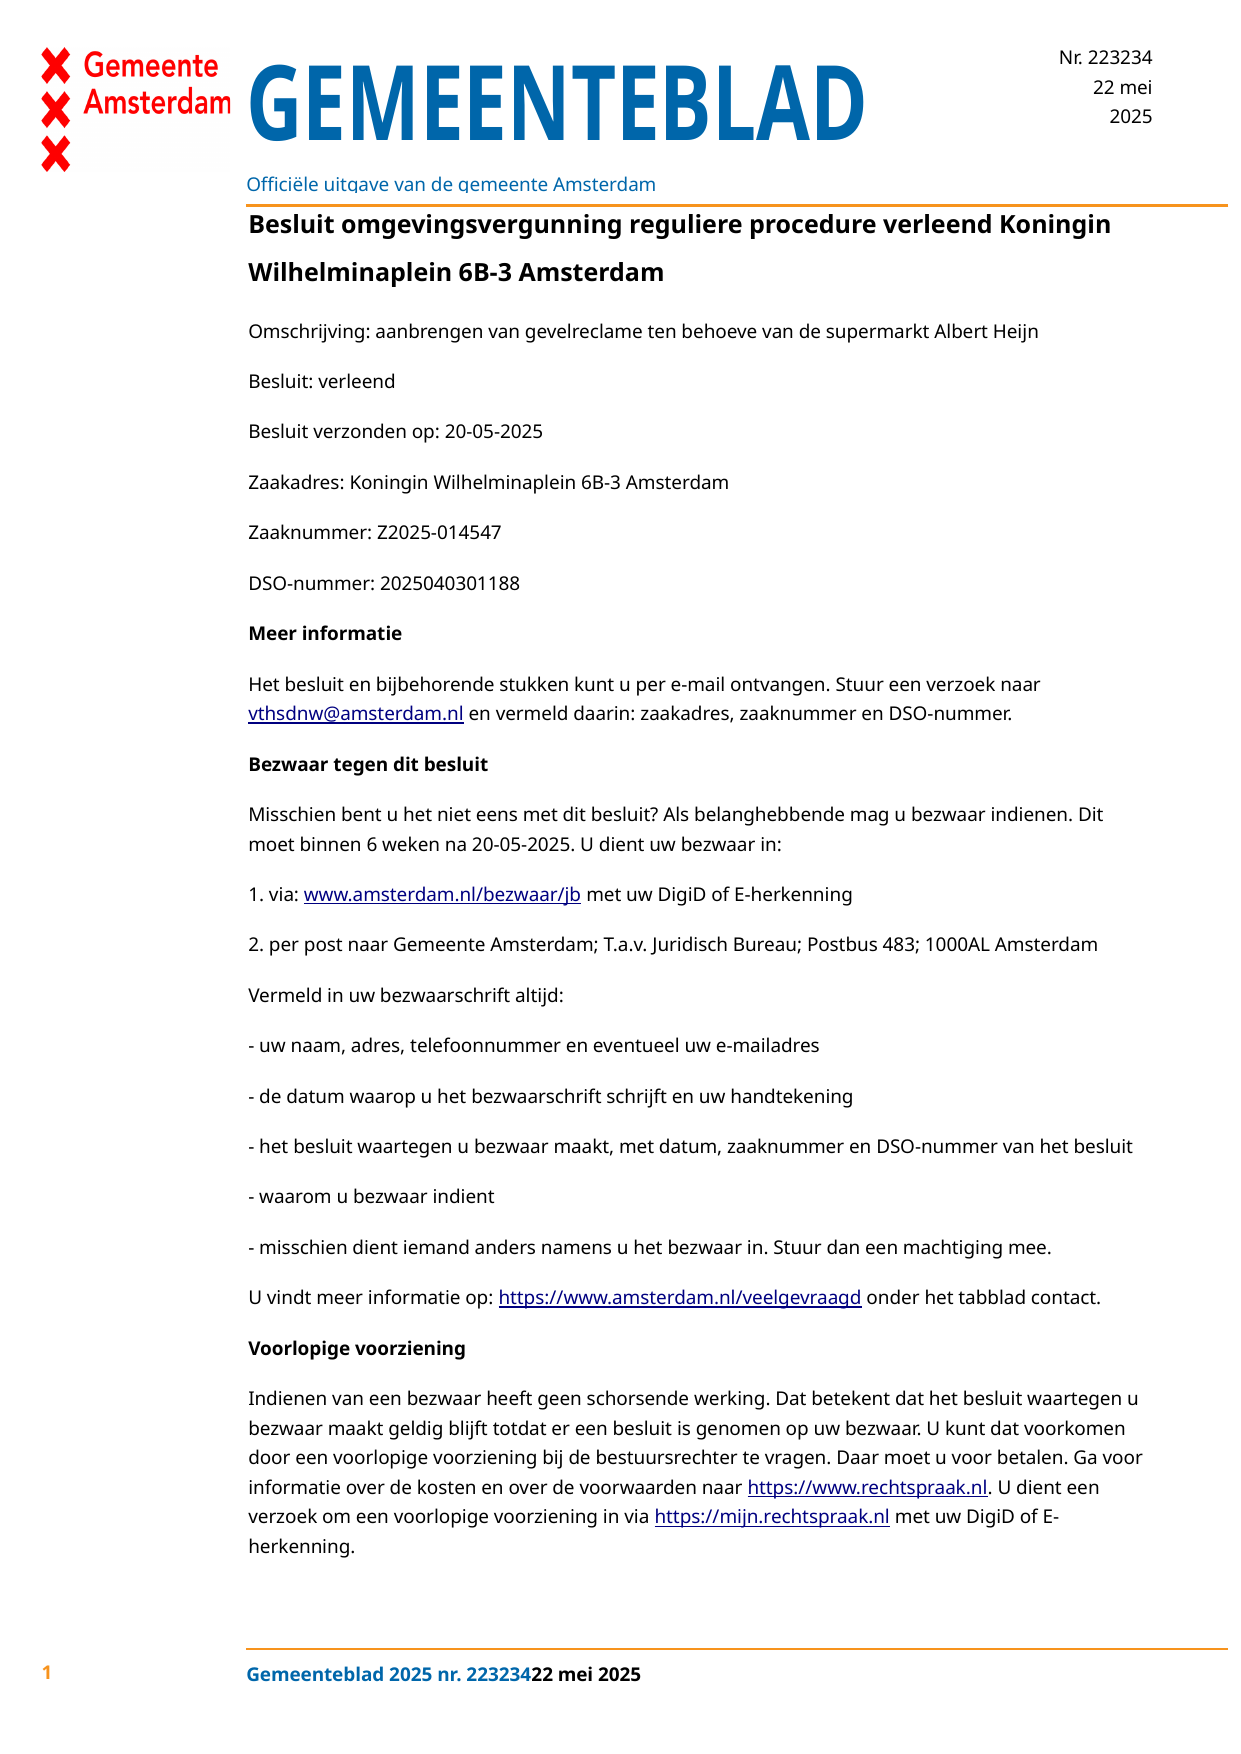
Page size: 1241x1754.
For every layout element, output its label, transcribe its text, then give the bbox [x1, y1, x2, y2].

text Misschien bent u het niet eens met dit besluit? Als belanghebbende mag u bezwaar indienen. Dit moet binnen 6 weken na 20-05-2025. U dient uw bezwaar in: [248, 801, 1152, 857]
text Bezwaar tegen dit besluit [248, 751, 1152, 777]
text U vindt meer informatie op: https://www.amsterdam.nl/veelgevraagd onder het tabblad contact. [248, 1284, 1152, 1310]
text Omschrijving: aanbrengen van gevelreclame ten behoeve van de supermarkt Albert Heijn [248, 318, 1152, 344]
text Besluit: verleend [248, 368, 1152, 394]
text Indienen van een bezwaar heeft geen schorsende werking. Dat betekent dat het besluit waartegen u bezwaar maakt geldig blijft totdat er een besluit is genomen op uw bezwaar. U kunt dat voorkomen door een voorlopige voorziening bij de bestuursrechter te vragen. Daar moet u voor betalen. Ga voor informatie over de kosten en over de voorwaarden naar https://www.rechtspraak.nl. U dient een verzoek om een voorlopige voorziening in via https://mijn.rechtspraak.nl met uw DigiD of E-herkenning. [248, 1385, 1152, 1559]
text 1. via: www.amsterdam.nl/bezwaar/jb met uw DigiD of E-herkenning [248, 881, 1152, 907]
text Het besluit en bijbehorende stukken kunt u per e-mail ontvangen. Stuur een verzoek naar vthsdnw@amsterdam.nl en vermeld daarin: zaakadres, zaaknummer en DSO-nummer. [248, 671, 1152, 726]
text DSO-nummer: 2025040301188 [248, 570, 1152, 596]
text - het besluit waartegen u bezwaar maakt, met datum, zaaknummer en DSO-nummer van het besluit [248, 1133, 1152, 1159]
text Besluit verzonden op: 20-05-2025 [248, 419, 1152, 444]
text Zaakadres: Koningin Wilhelminaplein 6B-3 Amsterdam [248, 469, 1152, 495]
text - de datum waarop u het bezwaarschrift schrijft en uw handtekening [248, 1083, 1152, 1109]
text - misschien dient iemand anders namens u het bezwaar in. Stuur dan een machtiging mee. [248, 1234, 1152, 1260]
text Voorlopige voorziening [248, 1335, 1152, 1361]
text - uw naam, adres, telefoonnummer en eventueel uw e-mailadres [248, 1032, 1152, 1058]
text 2. per post naar Gemeente Amsterdam; T.a.v. Juridisch Bureau; Postbus 483; 1000AL Amsterdam [248, 932, 1152, 957]
text Zaaknummer: Z2025-014547 [248, 519, 1152, 545]
picture [41, 47, 231, 172]
text Meer informatie [248, 620, 1152, 646]
text - waarom u bezwaar indient [248, 1184, 1152, 1209]
text Vermeld in uw bezwaarschrift altijd: [248, 982, 1152, 1008]
text Besluit omgevingsvergunning reguliere procedure verleend Koningin Wilhelminaplein 6B-3 Amsterdam [248, 207, 1152, 288]
